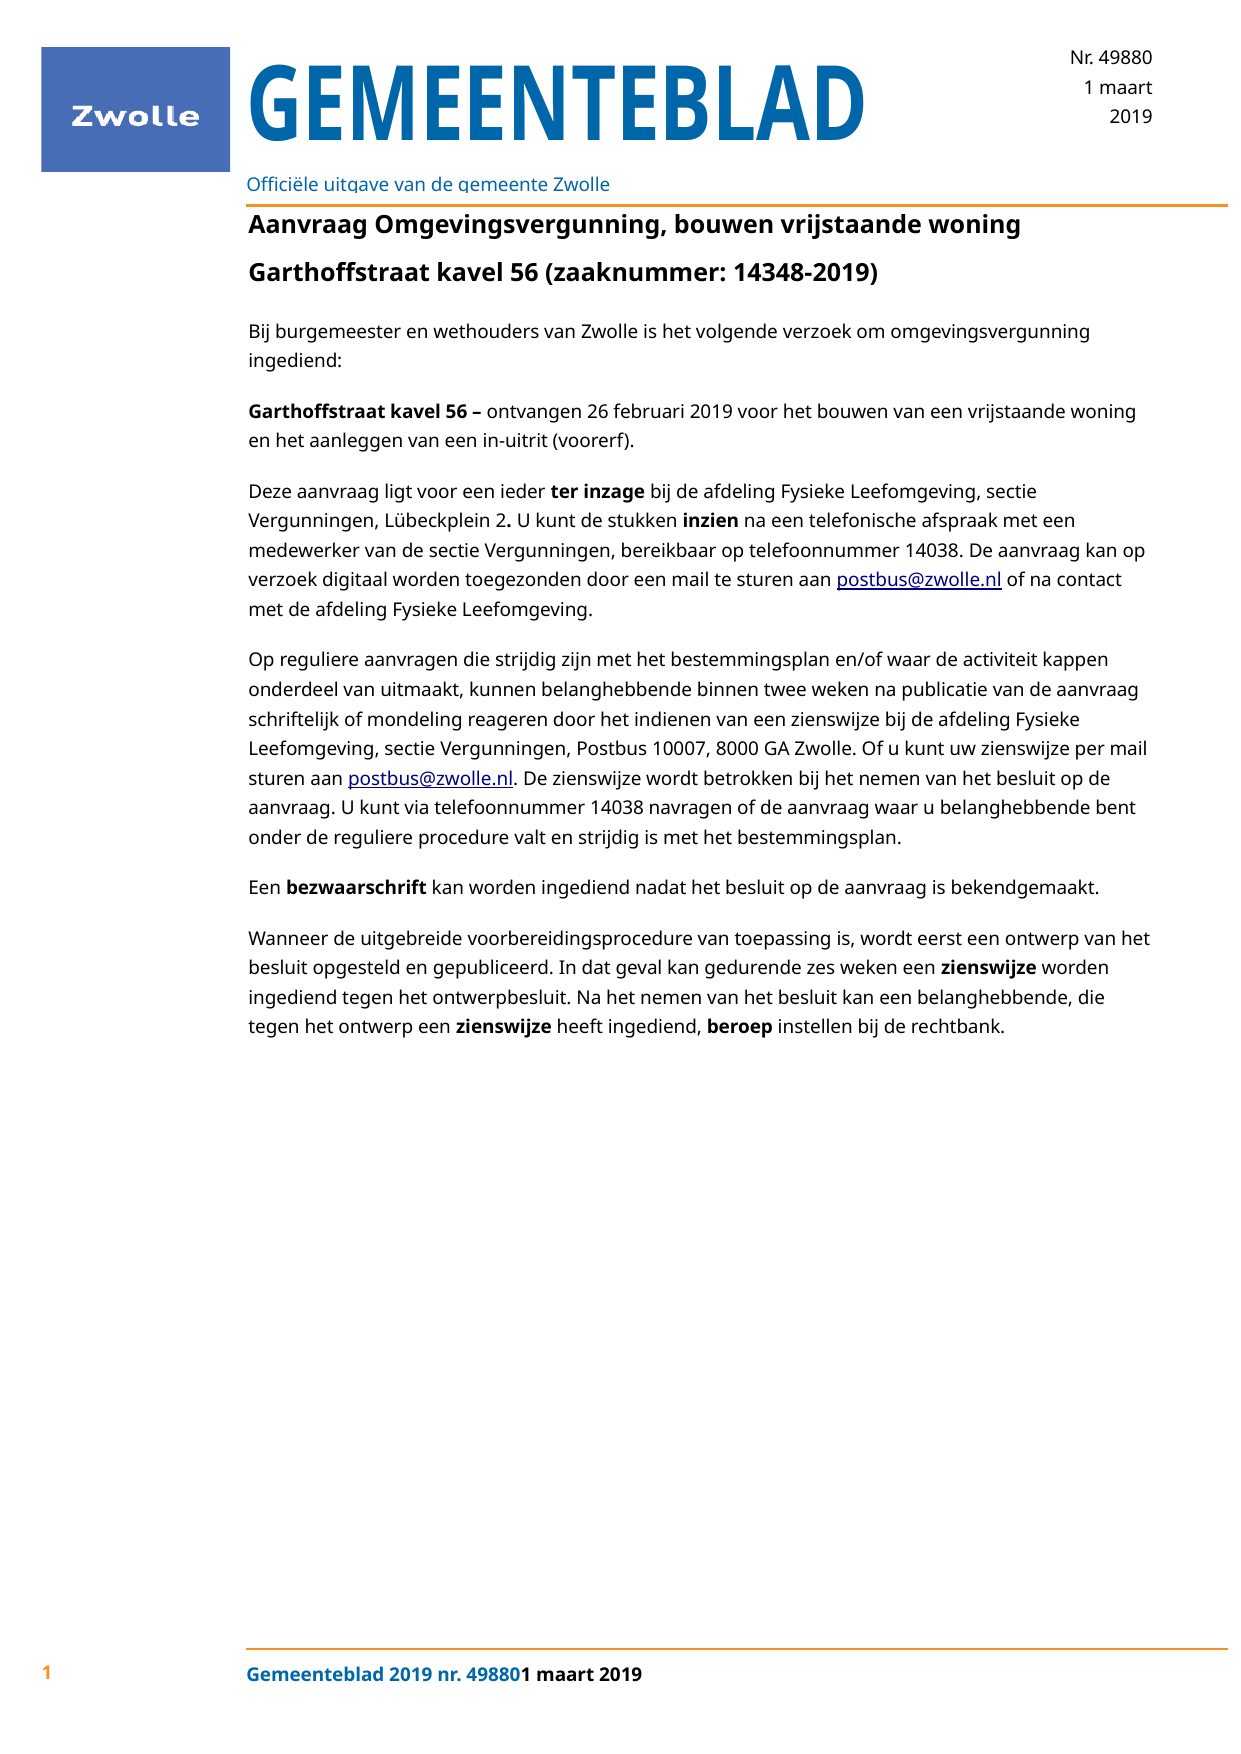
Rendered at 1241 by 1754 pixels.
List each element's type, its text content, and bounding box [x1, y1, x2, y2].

text Een bezwaarschrift kan worden ingediend nadat het besluit op de aanvraag is bekendgemaakt. [248, 874, 1152, 900]
text Wanneer de uitgebreide voorbereidingsprocedure van toepassing is, wordt eerst een ontwerp van het besluit opgesteld en gepubliceerd. In dat geval kan gedurende zes weken een zienswijze worden ingediend tegen het ontwerpbesluit. Na het nemen van het besluit kan een belanghebbende, die tegen het ontwerp een zienswijze heeft ingediend, beroep instellen bij de rechtbank. [248, 925, 1152, 1039]
picture [41, 47, 231, 172]
text Op reguliere aanvragen die strijdig zijn met het bestemmingsplan en/of waar de activiteit kappen onderdeel van uitmaakt, kunnen belanghebbende binnen twee weken na publicatie van de aanvraag schriftelijk of mondeling reageren door het indienen van een zienswijze bij de afdeling Fysieke Leefomgeving, sectie Vergunningen, Postbus 10007, 8000 GA Zwolle. Of u kunt uw zienswijze per mail sturen aan postbus@zwolle.nl. De zienswijze wordt betrokken bij het nemen van het besluit op de aanvraag. U kunt via telefoonnummer 14038 navragen of de aanvraag waar u belanghebbende bent onder de reguliere procedure valt en strijdig is met het bestemmingsplan. [248, 647, 1152, 850]
text Aanvraag Omgevingsvergunning, bouwen vrijstaande woning Garthoffstraat kavel 56 (zaaknummer: 14348-2019) [248, 207, 1152, 288]
text Garthoffstraat kavel 56 – ontvangen 26 februari 2019 voor het bouwen van een vrijstaande woning en het aanleggen van een in-uitrit (voorerf). [248, 398, 1152, 453]
text Deze aanvraag ligt voor een ieder ter inzage bij de afdeling Fysieke Leefomgeving, sectie Vergunningen, Lübeckplein 2. U kunt de stukken inzien na een telefonische afspraak met een medewerker van de sectie Vergunningen, bereikbaar op telefoonnummer 14038. De aanvraag kan op verzoek digitaal worden toegezonden door een mail te sturen aan postbus@zwolle.nl of na contact met de afdeling Fysieke Leefomgeving. [248, 478, 1152, 622]
text Bij burgemeester en wethouders van Zwolle is het volgende verzoek om omgevingsvergunning ingediend: [248, 318, 1152, 373]
